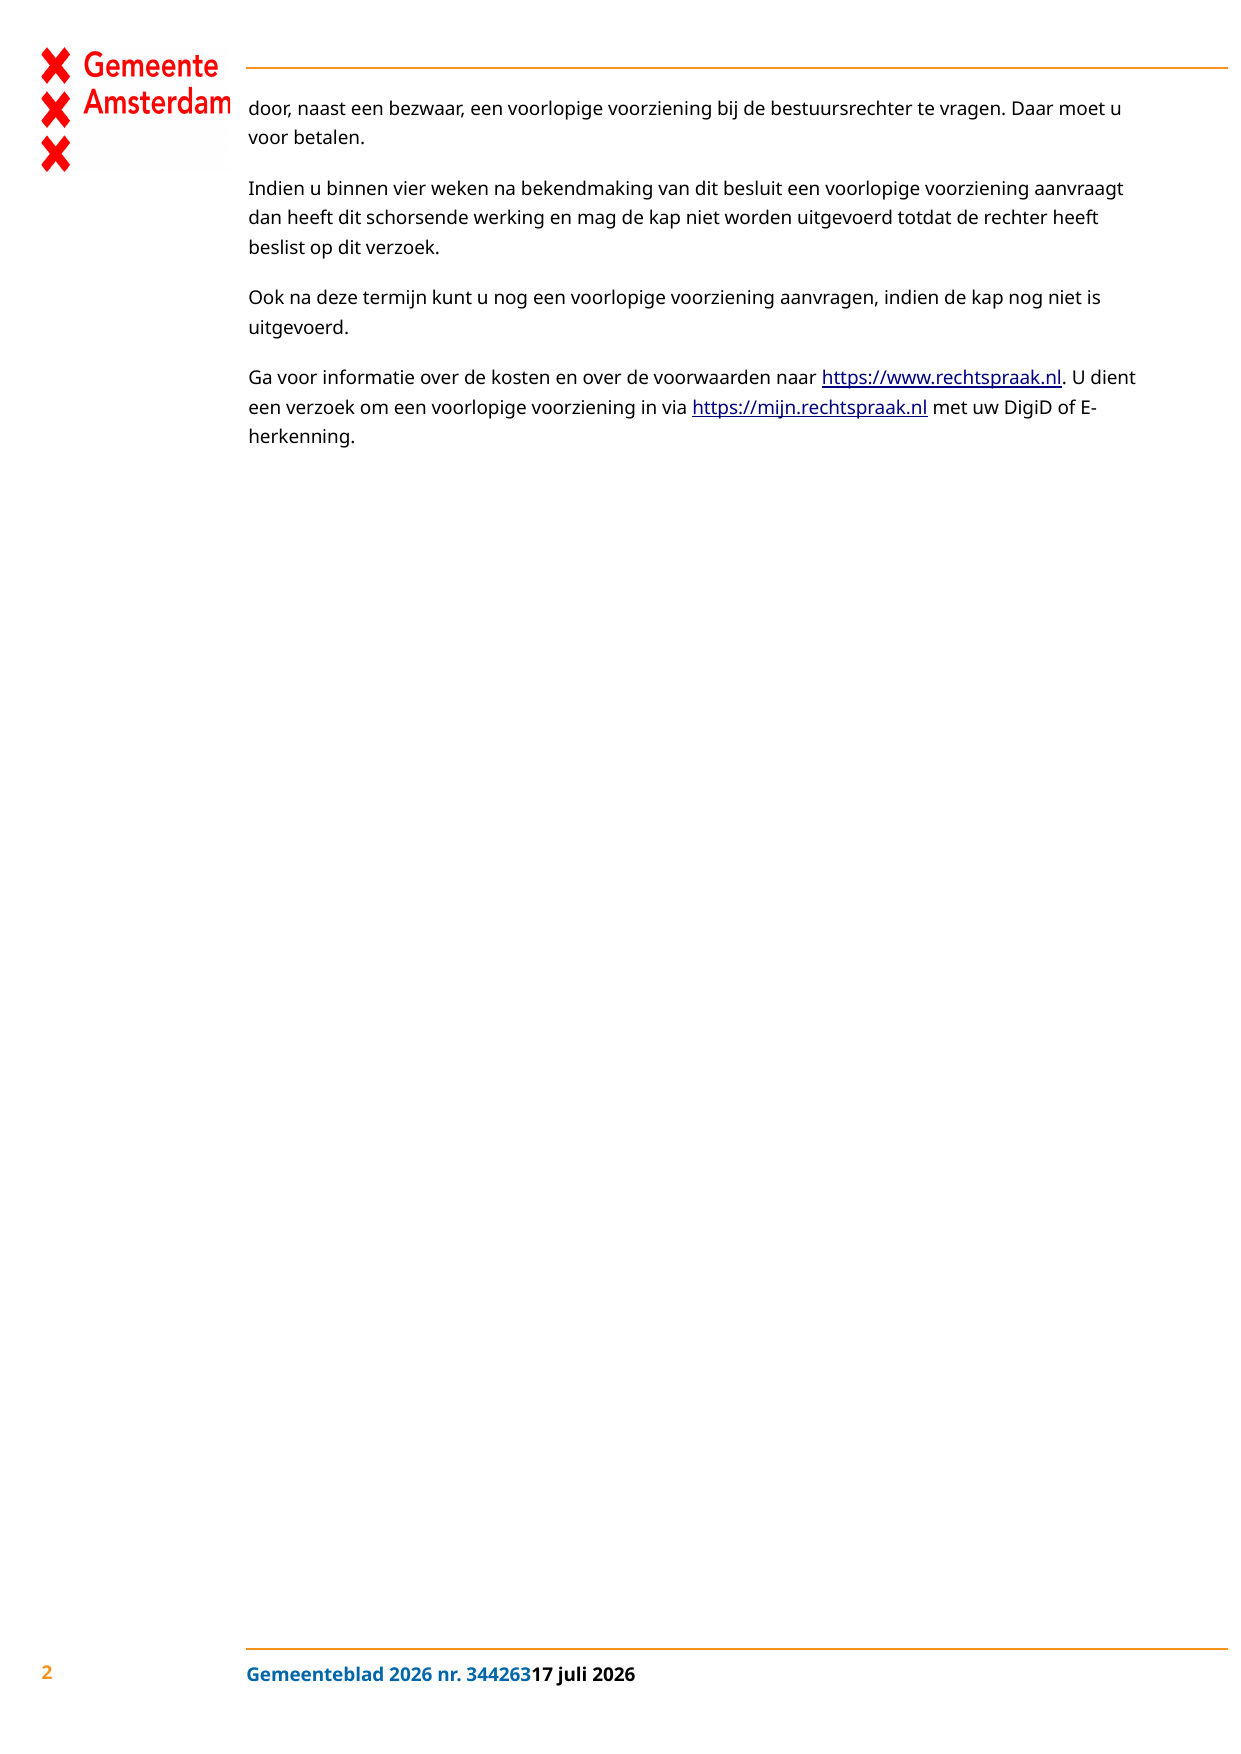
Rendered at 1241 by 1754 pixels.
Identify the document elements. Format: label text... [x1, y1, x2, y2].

text Indien u binnen vier weken na bekendmaking van dit besluit een voorlopige voorziening aanvraagt dan heeft dit schorsende werking en mag de kap niet worden uitgevoerd totdat de rechter heeft beslist op dit verzoek. [248, 175, 1152, 260]
picture [41, 47, 231, 172]
text Ook na deze termijn kunt u nog een voorlopige voorziening aanvragen, indien de kap nog niet is uitgevoerd. [248, 284, 1152, 340]
text Ga voor informatie over de kosten en over de voorwaarden naar https://www.rechtspraak.nl. U dient een verzoek om een voorlopige voorziening in via https://mijn.rechtspraak.nl met uw DigiD of E-herkenning. [248, 364, 1152, 449]
text door, naast een bezwaar, een voorlopige voorziening bij de bestuursrechter te vragen. Daar moet u voor betalen. [248, 95, 1152, 150]
